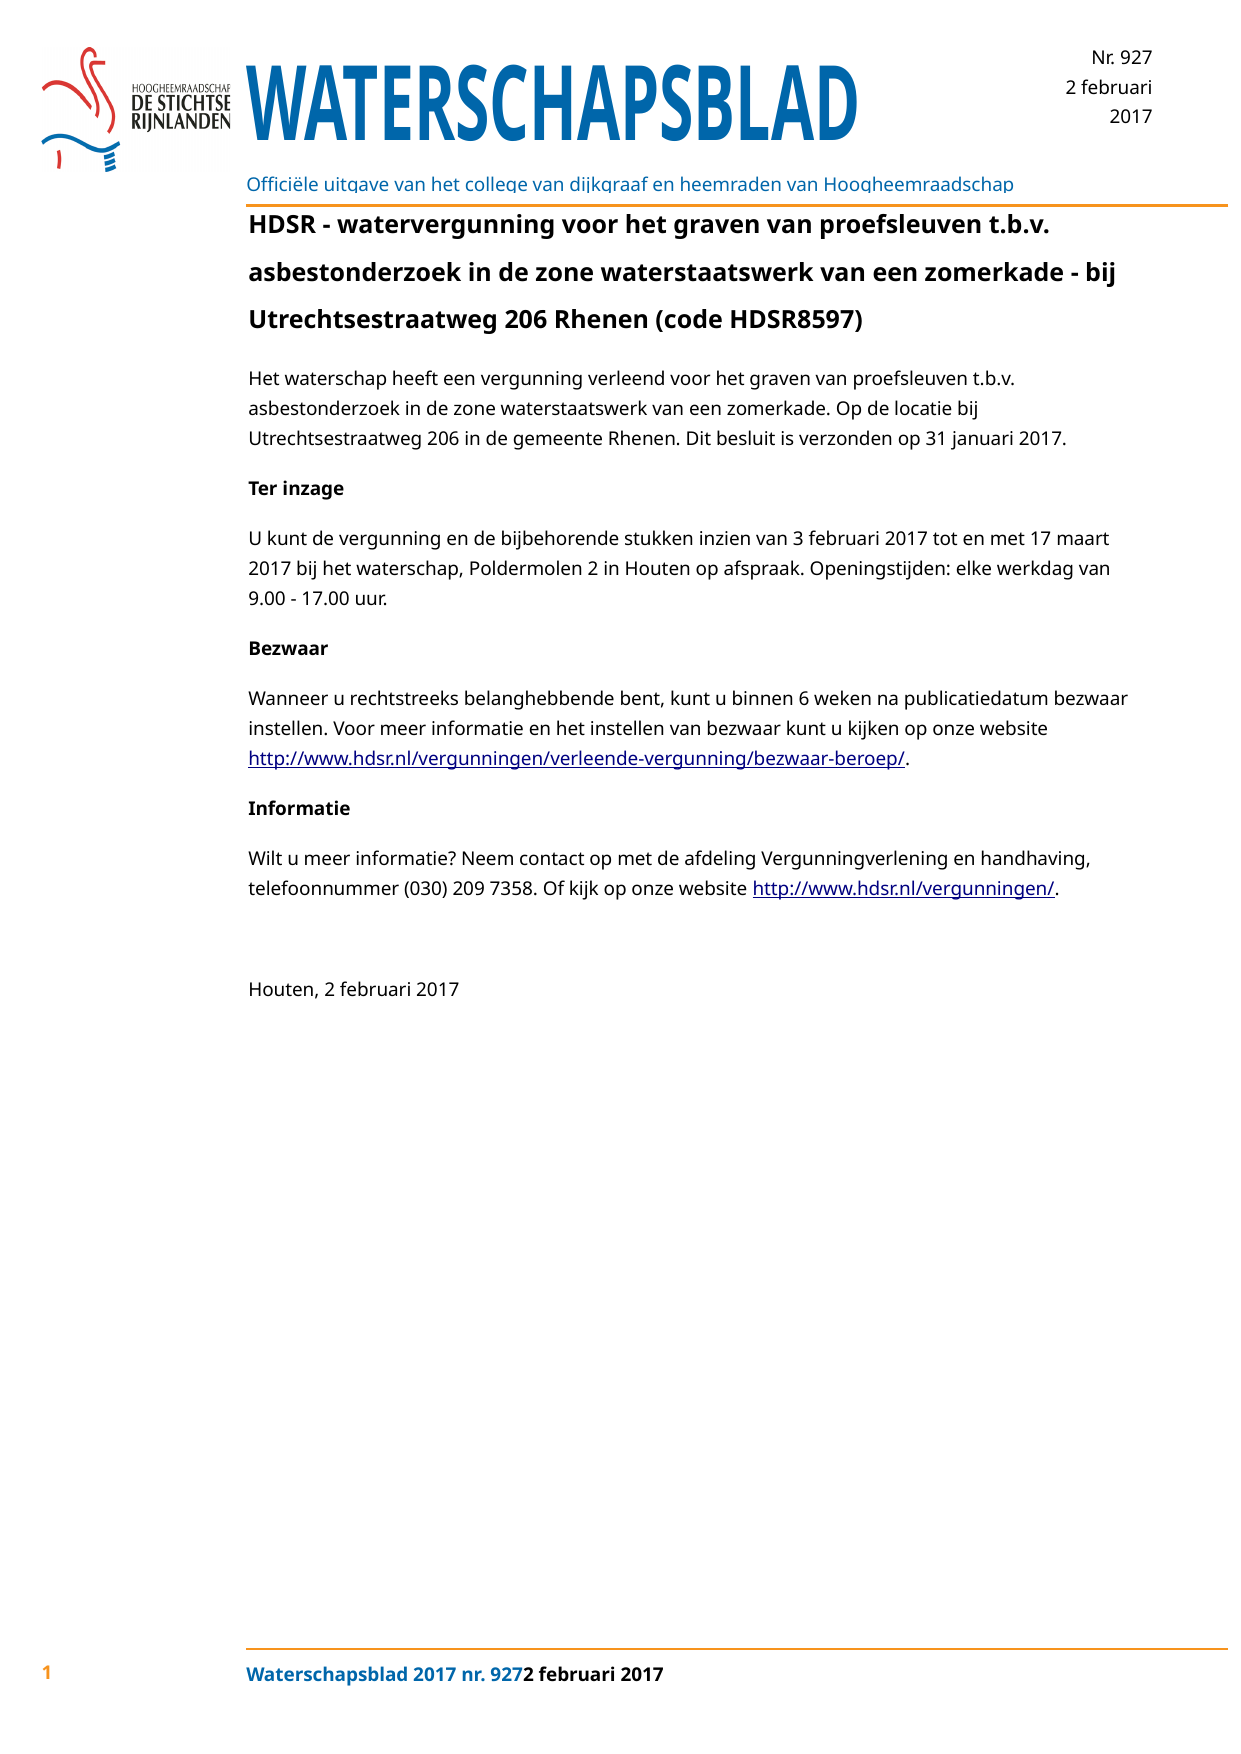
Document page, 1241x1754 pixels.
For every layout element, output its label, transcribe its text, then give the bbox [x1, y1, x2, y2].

picture [41, 47, 231, 172]
text Wanneer u rechtstreeks belanghebbende bent, kunt u binnen 6 weken na publicatiedatum bezwaar instellen. Voor meer informatie en het instellen van bezwaar kunt u kijken op onze website http://www.hdsr.nl/vergunningen/verleende-vergunning/bezwaar-beroep/. [248, 686, 1152, 770]
text Ter inzage [248, 475, 1152, 501]
text Houten, 2 februari 2017 [248, 976, 1152, 1002]
text U kunt de vergunning en de bijbehorende stukken inzien van 3 februari 2017 tot en met 17 maart 2017 bij het waterschap, Poldermolen 2 in Houten op afspraak. Openingstijden: elke werkdag van 9.00 - 17.00 uur. [248, 526, 1152, 610]
text Informatie [248, 795, 1152, 821]
text HDSR - watervergunning voor het graven van proefsleuven t.b.v. asbestonderzoek in de zone waterstaatswerk van een zomerkade - bij Utrechtsestraatweg 206 Rhenen (code HDSR8597) [248, 207, 1152, 336]
text Wilt u meer informatie? Neem contact op met de afdeling Vergunningverlening en handhaving, telefoonnummer (030) 209 7358. Of kijk op onze website http://www.hdsr.nl/vergunningen/. [248, 846, 1152, 901]
text Bezwaar [248, 635, 1152, 661]
text Het waterschap heeft een vergunning verleend voor het graven van proefsleuven t.b.v. asbestonderzoek in de zone waterstaatswerk van een zomerkade. Op de locatie bij Utrechtsestraatweg 206 in de gemeente Rhenen. Dit besluit is verzonden op 31 januari 2017. [248, 366, 1152, 450]
